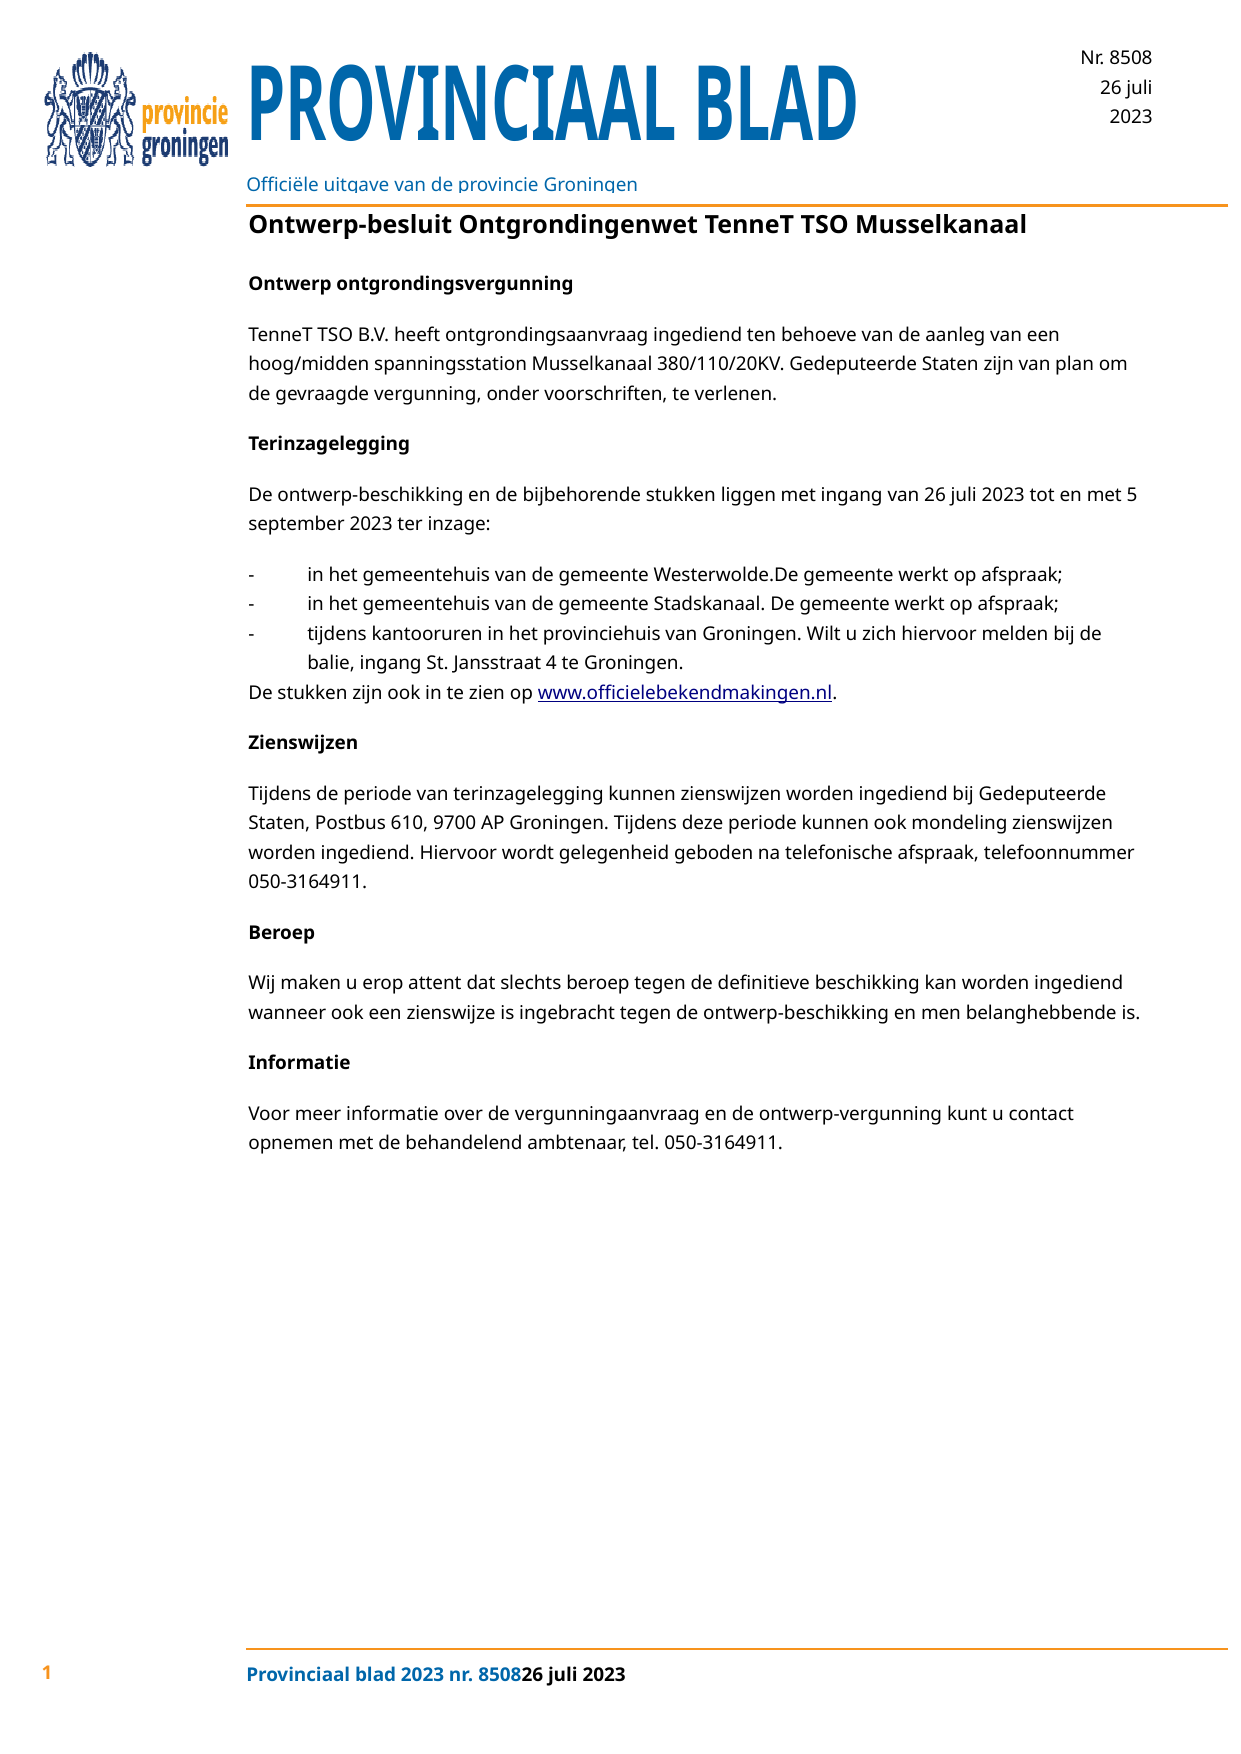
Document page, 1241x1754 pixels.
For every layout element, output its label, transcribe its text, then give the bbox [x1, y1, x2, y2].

list in het gemeentehuis van de gemeente Westerwolde.De gemeente werkt op afspraak; [248, 561, 1152, 586]
text De stukken zijn ook in te zien op www.officielebekendmakingen.nl. [248, 679, 1152, 705]
list in het gemeentehuis van de gemeente Stadskanaal. De gemeente werkt op afspraak; [248, 590, 1152, 616]
picture [41, 47, 231, 172]
text Ontwerp ontgrondingsvergunning [248, 270, 1152, 296]
text Ontwerp-besluit Ontgrondingenwet TenneT TSO Musselkanaal [248, 207, 1152, 241]
text TenneT TSO B.V. heeft ontgrondingsaanvraag ingediend ten behoeve van de aanleg van een hoog/midden spanningsstation Musselkanaal 380/110/20KV. Gedeputeerde Staten zijn van plan om de gevraagde vergunning, onder voorschriften, te verlenen. [248, 321, 1152, 406]
text Zienswijzen [248, 729, 1152, 755]
text Voor meer informatie over de vergunningaanvraag en de ontwerp-vergunning kunt u contact opnemen met de behandelend ambtenaar, tel. 050-3164911. [248, 1100, 1152, 1155]
text Informatie [248, 1049, 1152, 1075]
text Wij maken u erop attent dat slechts beroep tegen de definitieve beschikking kan worden ingediend wanneer ook een zienswijze is ingebracht tegen de ontwerp-beschikking en men belanghebbende is. [248, 969, 1152, 1025]
text Tijdens de periode van terinzagelegging kunnen zienswijzen worden ingediend bij Gedeputeerde Staten, Postbus 610, 9700 AP Groningen. Tijdens deze periode kunnen ook mondeling zienswijzen worden ingediend. Hiervoor wordt gelegenheid geboden na telefonische afspraak, telefoonnummer 050-3164911. [248, 780, 1152, 894]
text De ontwerp-beschikking en de bijbehorende stukken liggen met ingang van 26 juli 2023 tot en met 5 september 2023 ter inzage: [248, 481, 1152, 536]
list tijdens kantooruren in het provinciehuis van Groningen. Wilt u zich hiervoor melden bij de balie, ingang St. Jansstraat 4 te Groningen. [248, 620, 1152, 675]
text Terinzagelegging [248, 430, 1152, 456]
text Beroep [248, 919, 1152, 945]
